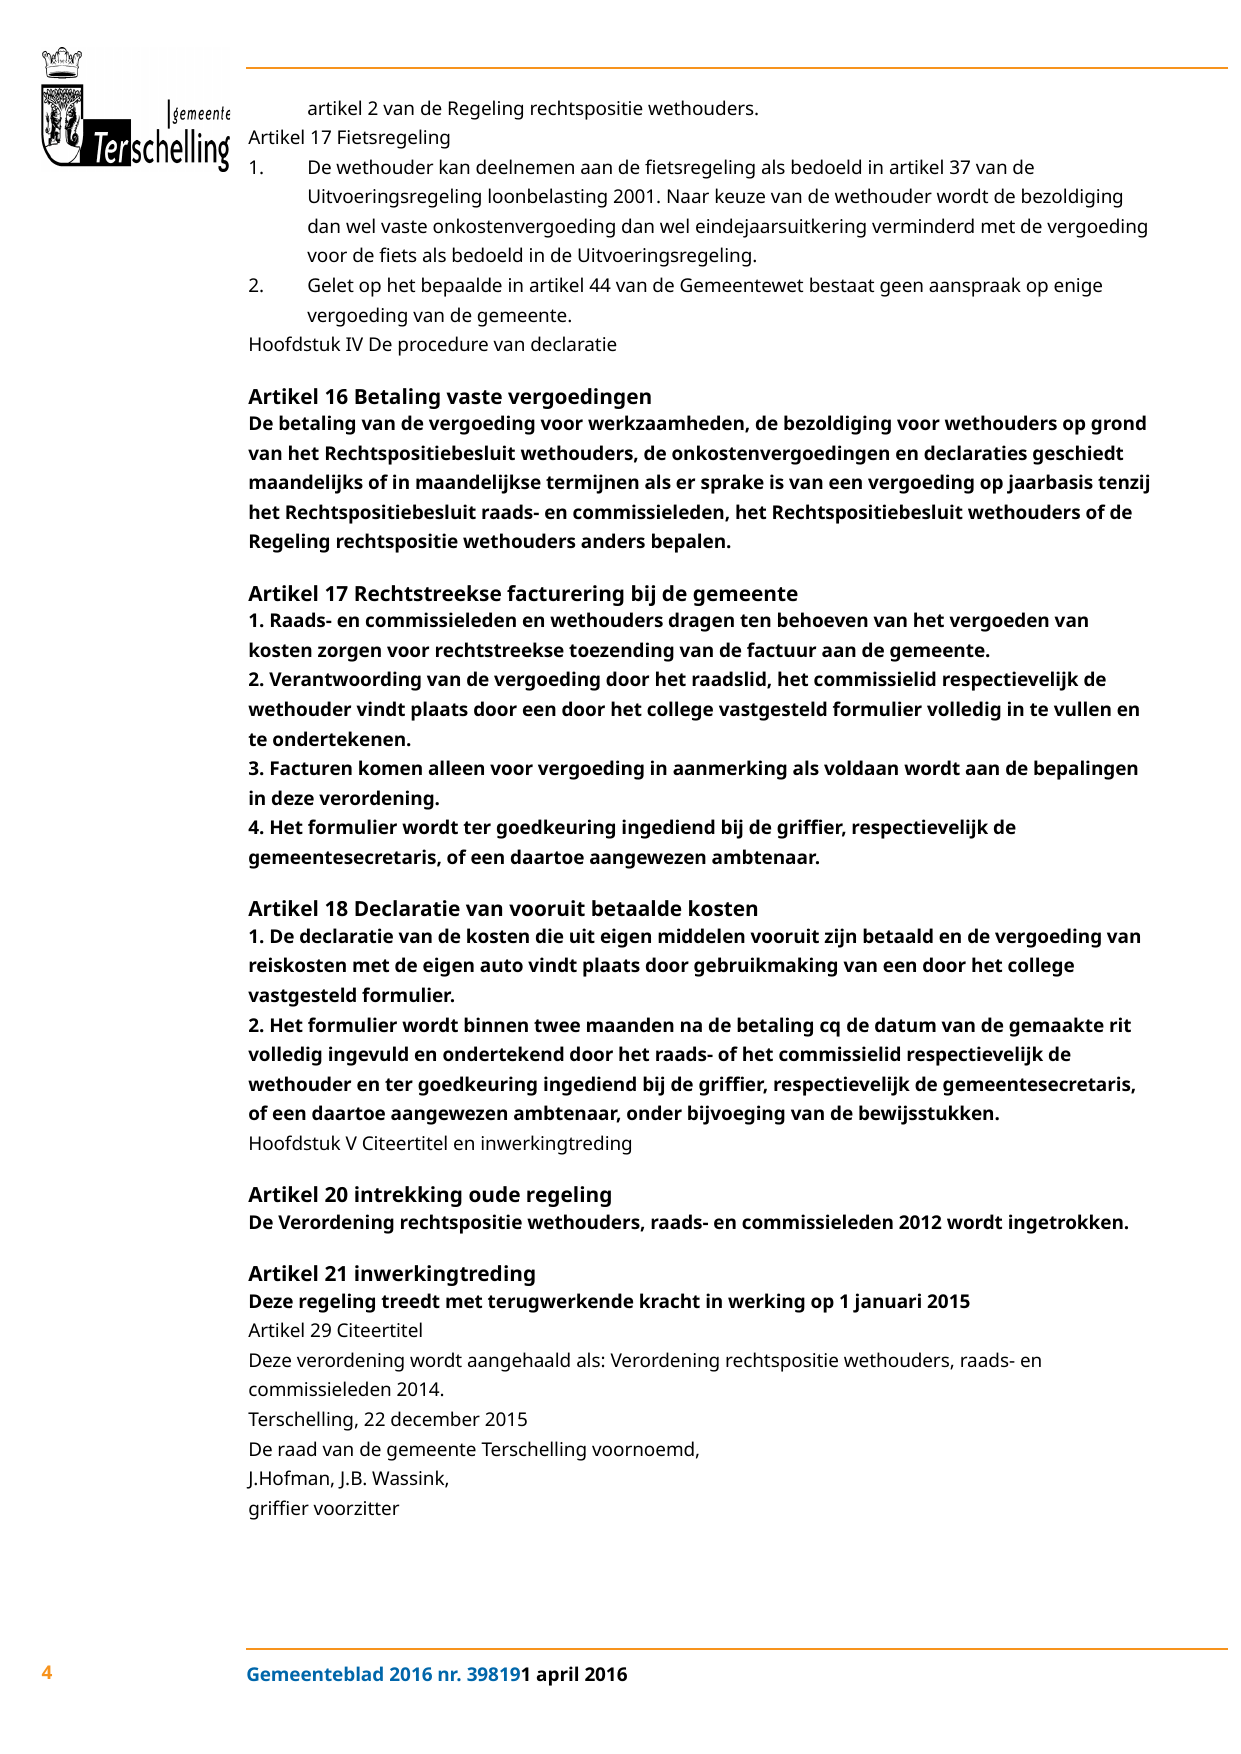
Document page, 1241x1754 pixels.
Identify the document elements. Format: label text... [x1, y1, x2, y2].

text Artikel 17 Fietsregeling [248, 124, 1152, 150]
text De Verordening rechtspositie wethouders, raads- en commissieleden 2012 wordt ingetrokken. [248, 1209, 1152, 1235]
text 1. De declaratie van de kosten die uit eigen middelen vooruit zijn betaald en de vergoeding van reiskosten met de eigen auto vindt plaats door gebruikmaking van een door het college vastgesteld formulier. [248, 923, 1152, 1008]
list Gelet op het bepaalde in artikel 44 van de Gemeentewet bestaat geen aanspraak op enige vergoeding van de gemeente. [248, 272, 1152, 328]
text 2. Het formulier wordt binnen twee maanden na de betaling cq de datum van de gemaakte rit volledig ingevuld en ondertekend door het raads- of het commissielid respectievelijk de wethouder en ter goedkeuring ingediend bij de griffier, respectievelijk de gemeentesecretaris, of een daartoe aangewezen ambtenaar, onder bijvoeging van de bewijsstukken. [248, 1012, 1152, 1126]
picture [41, 47, 231, 172]
text griffier voorzitter [248, 1495, 1152, 1521]
text Deze regeling treedt met terugwerkende kracht in werking op 1 januari 2015 [248, 1288, 1152, 1313]
list De wethouder kan deelnemen aan de fietsregeling als bedoeld in artikel 37 van de Uitvoeringsregeling loonbelasting 2001. Naar keuze van de wethouder wordt de bezoldiging dan wel vaste onkostenvergoeding dan wel eindejaarsuitkering verminderd met de vergoeding voor de fiets als bedoeld in de Uitvoeringsregeling. [248, 154, 1152, 268]
text Deze verordening wordt aangehaald als: Verordening rechtspositie wethouders, raads- en commissieleden 2014. [248, 1347, 1152, 1402]
text Artikel 16 Betaling vaste vergoedingen [248, 382, 1152, 410]
text De raad van de gemeente Terschelling voornoemd, [248, 1436, 1152, 1461]
text Artikel 18 Declaratie van vooruit betaalde kosten [248, 894, 1152, 923]
text J.Hofman, J.B. Wassink, [248, 1465, 1152, 1491]
text 3. Facturen komen alleen voor vergoeding in aanmerking als voldaan wordt aan de bepalingen in deze verordening. [248, 755, 1152, 811]
text Hoofdstuk V Citeertitel en inwerkingtreding [248, 1130, 1152, 1156]
list artikel 2 van de Regeling rechtspositie wethouders. [248, 95, 1152, 121]
text Artikel 29 Citeertitel [248, 1317, 1152, 1343]
text Artikel 17 Rechtstreekse facturering bij de gemeente [248, 579, 1152, 607]
text Artikel 21 inwerkingtreding [248, 1259, 1152, 1288]
text 2. Verantwoording van de vergoeding door het raadslid, het commissielid respectievelijk de wethouder vindt plaats door een door het college vastgesteld formulier volledig in te vullen en te ondertekenen. [248, 667, 1152, 752]
text Hoofdstuk IV De procedure van declaratie [248, 331, 1152, 357]
text De betaling van de vergoeding voor werkzaamheden, de bezoldiging voor wethouders op grond van het Rechtspositiebesluit wethouders, de onkostenvergoedingen en declaraties geschiedt maandelijks of in maandelijkse termijnen als er sprake is van een vergoeding op jaarbasis tenzij het Rechtspositiebesluit raads- en commissieleden, het Rechtspositiebesluit wethouders of de Regeling rechtspositie wethouders anders bepalen. [248, 410, 1152, 554]
text Artikel 20 intrekking oude regeling [248, 1181, 1152, 1209]
text Terschelling, 22 december 2015 [248, 1406, 1152, 1432]
text 1. Raads- en commissieleden en wethouders dragen ten behoeven van het vergoeden van kosten zorgen voor rechtstreekse toezending van de factuur aan de gemeente. [248, 607, 1152, 663]
text 4. Het formulier wordt ter goedkeuring ingediend bij de griffier, respectievelijk de gemeentesecretaris, of een daartoe aangewezen ambtenaar. [248, 814, 1152, 870]
